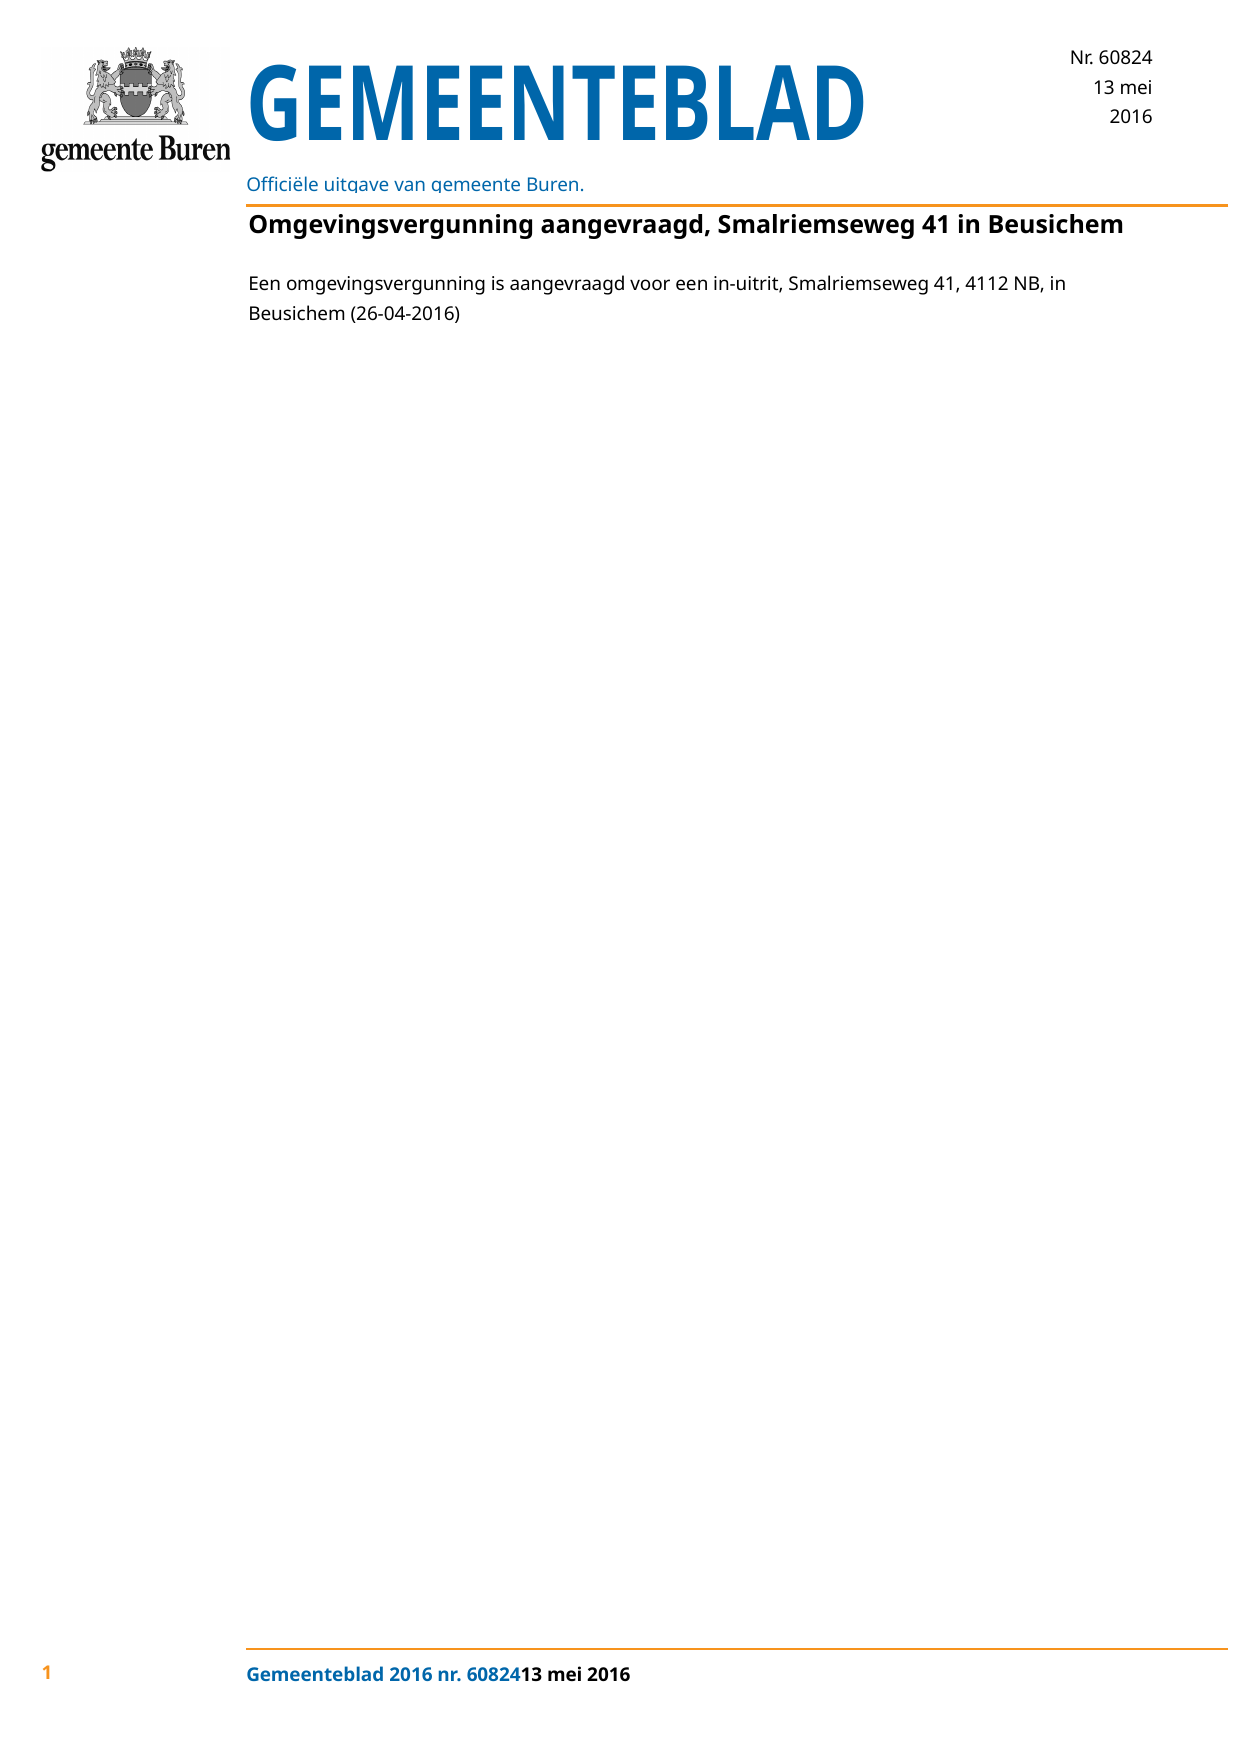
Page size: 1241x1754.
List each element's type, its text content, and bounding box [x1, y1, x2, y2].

text Omgevingsvergunning aangevraagd, Smalriemseweg 41 in Beusichem [248, 207, 1152, 241]
text Een omgevingsvergunning is aangevraagd voor een in-uitrit, Smalriemseweg 41, 4112 NB, in Beusichem (26-04-2016) [248, 270, 1152, 326]
picture [41, 47, 231, 172]
